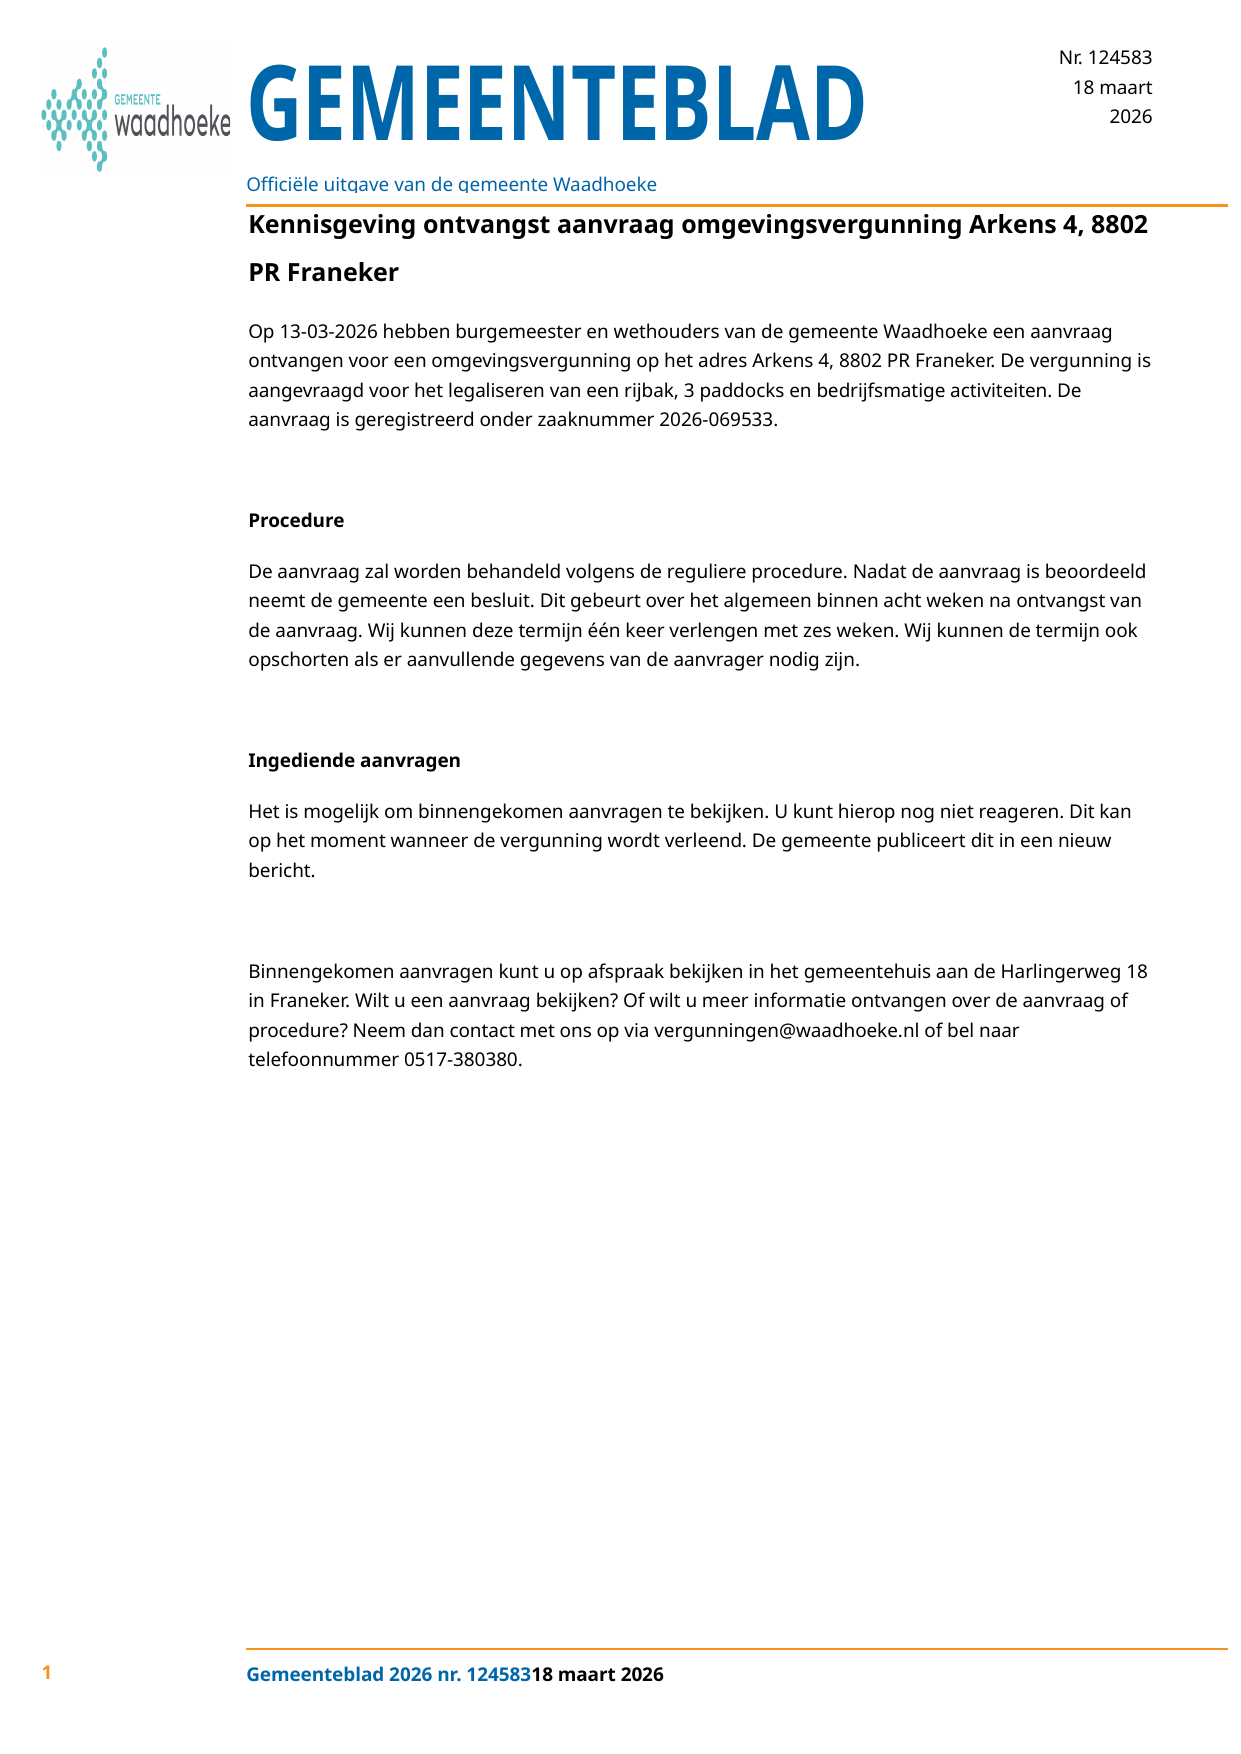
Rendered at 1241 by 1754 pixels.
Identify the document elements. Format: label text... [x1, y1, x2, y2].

picture [41, 47, 231, 172]
text Op 13-03-2026 hebben burgemeester en wethouders van de gemeente Waadhoeke een aanvraag ontvangen voor een omgevingsvergunning op het adres Arkens 4, 8802 PR Franeker. De vergunning is aangevraagd voor het legaliseren van een rijbak, 3 paddocks en bedrijfsmatige activiteiten. De aanvraag is geregistreerd onder zaaknummer 2026-069533. [248, 318, 1152, 432]
text Binnengekomen aanvragen kunt u op afspraak bekijken in het gemeentehuis aan de Harlingerweg 18 in Franeker. Wilt u een aanvraag bekijken? Of wilt u meer informatie ontvangen over de aanvraag of procedure? Neem dan contact met ons op via vergunningen@waadhoeke.nl of bel naar telefoonnummer 0517-380380. [248, 958, 1152, 1072]
text Ingediende aanvragen [248, 747, 1152, 773]
text Procedure [248, 507, 1152, 533]
text Het is mogelijk om binnengekomen aanvragen te bekijken. U kunt hierop nog niet reageren. Dit kan op het moment wanneer de vergunning wordt verleend. De gemeente publiceert dit in een nieuw bericht. [248, 798, 1152, 883]
text De aanvraag zal worden behandeld volgens de reguliere procedure. Nadat de aanvraag is beoordeeld neemt de gemeente een besluit. Dit gebeurt over het algemeen binnen acht weken na ontvangst van de aanvraag. Wij kunnen deze termijn één keer verlengen met zes weken. Wij kunnen de termijn ook opschorten als er aanvullende gegevens van de aanvrager nodig zijn. [248, 558, 1152, 672]
text Kennisgeving ontvangst aanvraag omgevingsvergunning Arkens 4, 8802 PR Franeker [248, 207, 1152, 288]
